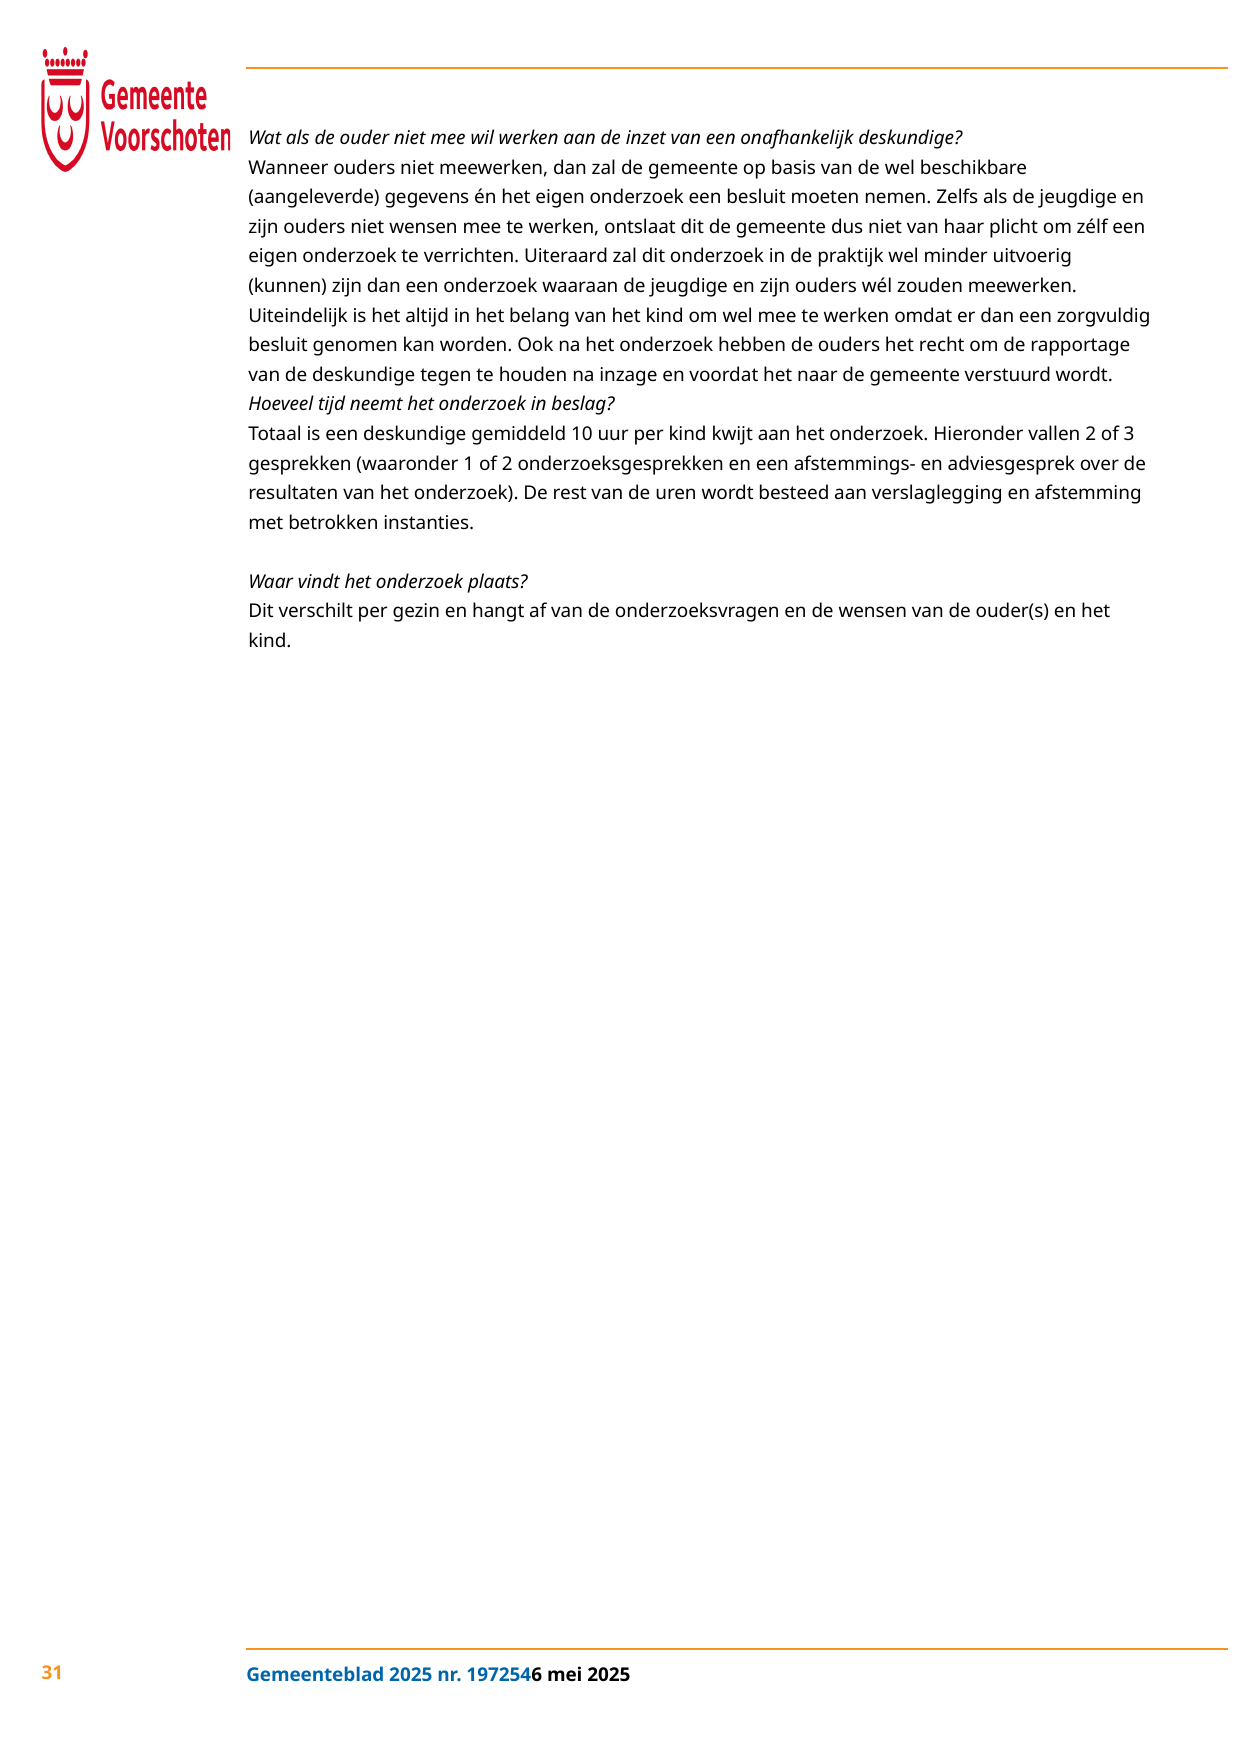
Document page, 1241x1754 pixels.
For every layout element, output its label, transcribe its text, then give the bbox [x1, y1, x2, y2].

text Totaal is een deskundige gemiddeld 10 uur per kind kwijt aan het onderzoek. Hieronder vallen 2 of 3 gesprekken (waaronder 1 of 2 onderzoeksgesprekken en een afstemmings- en adviesgesprek over de resultaten van het onderzoek). De rest van de uren wordt besteed aan verslaglegging en afstemming met betrokken instanties. [248, 420, 1152, 535]
text Waar vindt het onderzoek plaats? [248, 568, 1152, 594]
text Hoeveel tijd neemt het onderzoek in beslag? [248, 391, 1152, 416]
text Wat als de ouder niet mee wil werken aan de inzet van een onafhankelijk deskundige? [248, 124, 1152, 150]
text Dit verschilt per gezin en hangt af van de onderzoeksvragen en de wensen van de ouder(s) en het kind. [248, 598, 1152, 653]
picture [41, 47, 231, 172]
text Wanneer ouders niet meewerken, dan zal de gemeente op basis van de wel beschikbare (aangeleverde) gegevens én het eigen onderzoek een besluit moeten nemen. Zelfs als de jeugdige en zijn ouders niet wensen mee te werken, ontslaat dit de gemeente dus niet van haar plicht om zélf een eigen onderzoek te verrichten. Uiteraard zal dit onderzoek in de praktijk wel minder uitvoerig (kunnen) zijn dan een onderzoek waaraan de jeugdige en zijn ouders wél zouden meewerken. Uiteindelijk is het altijd in het belang van het kind om wel mee te werken omdat er dan een zorgvuldig besluit genomen kan worden. Ook na het onderzoek hebben de ouders het recht om de rapportage van de deskundige tegen te houden na inzage en voordat het naar de gemeente verstuurd wordt. [248, 154, 1152, 387]
